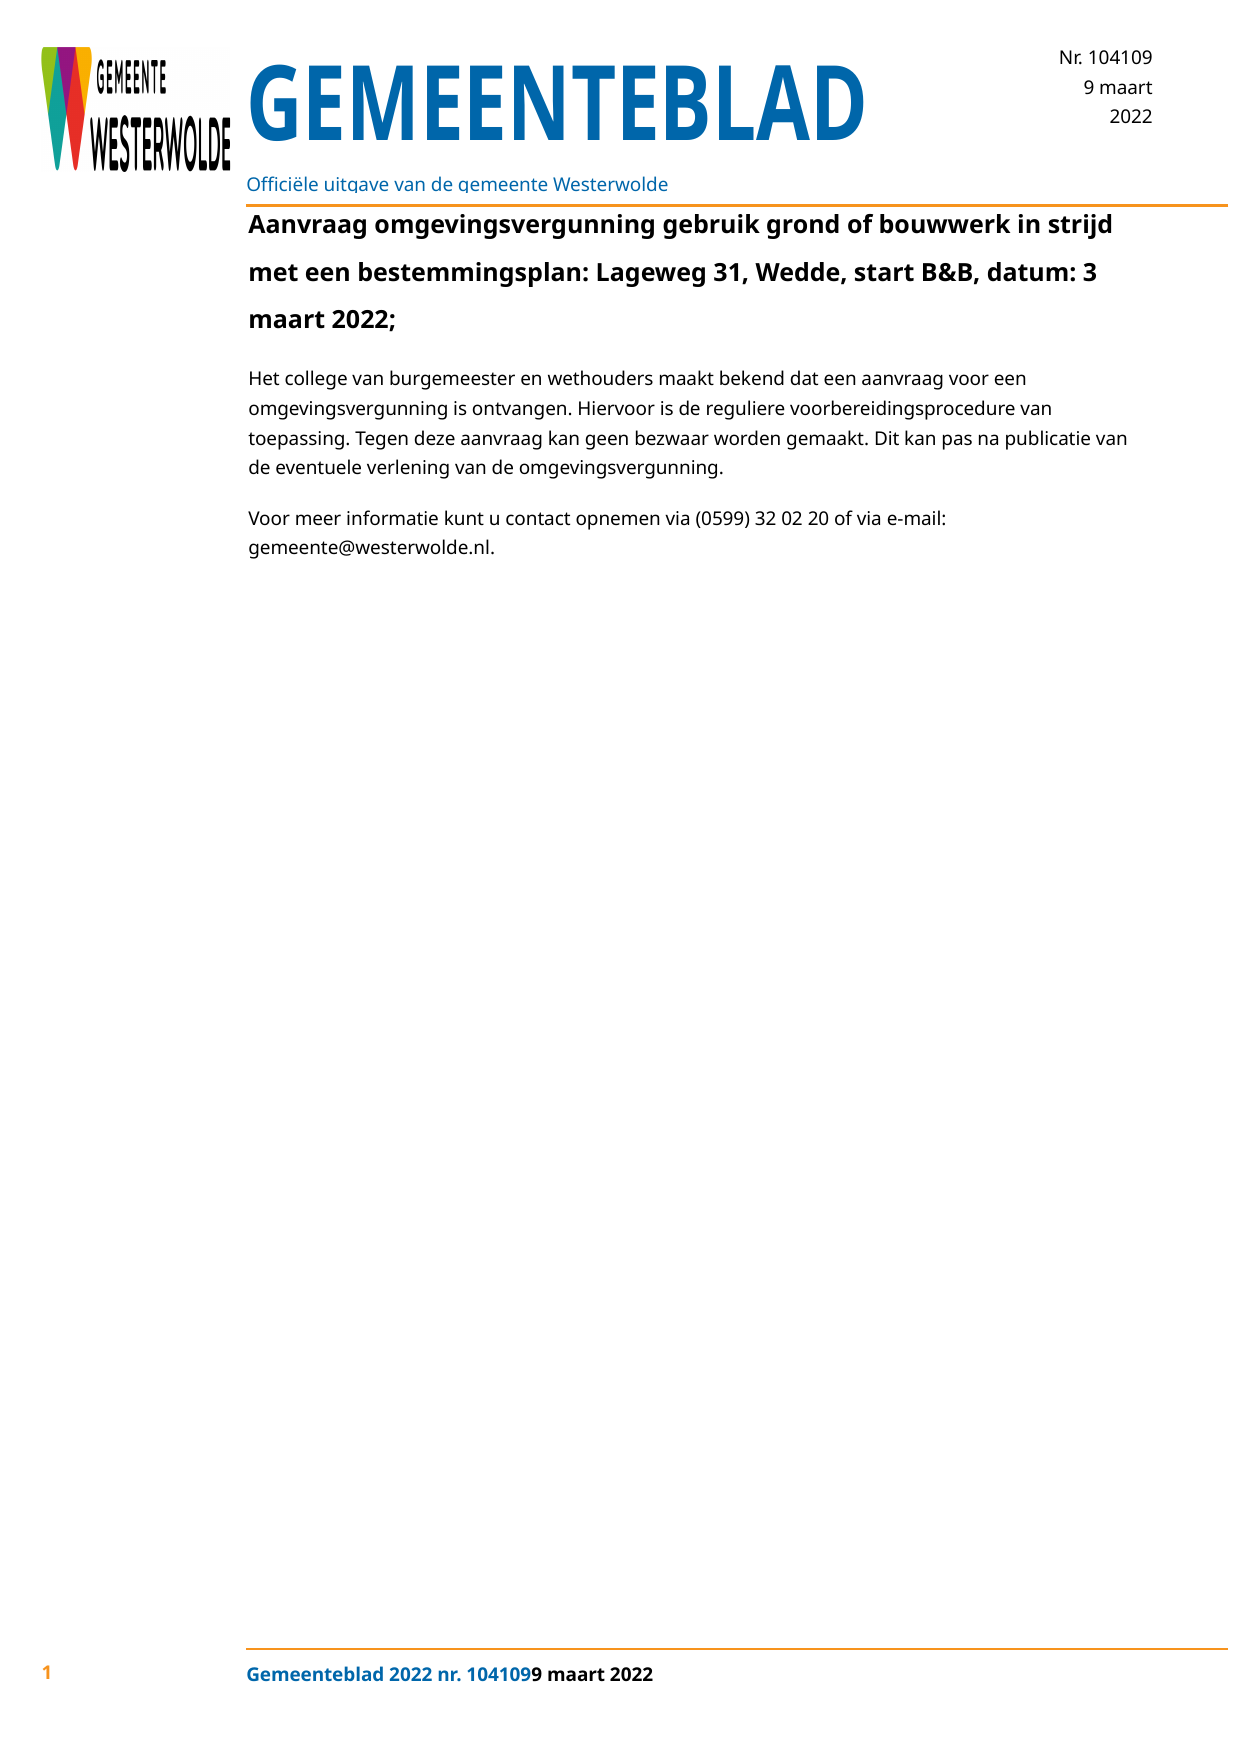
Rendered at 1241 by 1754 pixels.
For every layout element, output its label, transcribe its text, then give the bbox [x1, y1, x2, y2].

text Voor meer informatie kunt u contact opnemen via (0599) 32 02 20 of via e-mail: gemeente@westerwolde.nl. [248, 505, 1152, 560]
text Het college van burgemeester en wethouders maakt bekend dat een aanvraag voor een omgevingsvergunning is ontvangen. Hiervoor is de reguliere voorbereidingsprocedure van toepassing. Tegen deze aanvraag kan geen bezwaar worden gemaakt. Dit kan pas na publicatie van de eventuele verlening van de omgevingsvergunning. [248, 366, 1152, 480]
picture [41, 47, 231, 172]
text Aanvraag omgevingsvergunning gebruik grond of bouwwerk in strijd met een bestemmingsplan: Lageweg 31, Wedde, start B&B, datum: 3 maart 2022; [248, 207, 1152, 336]
